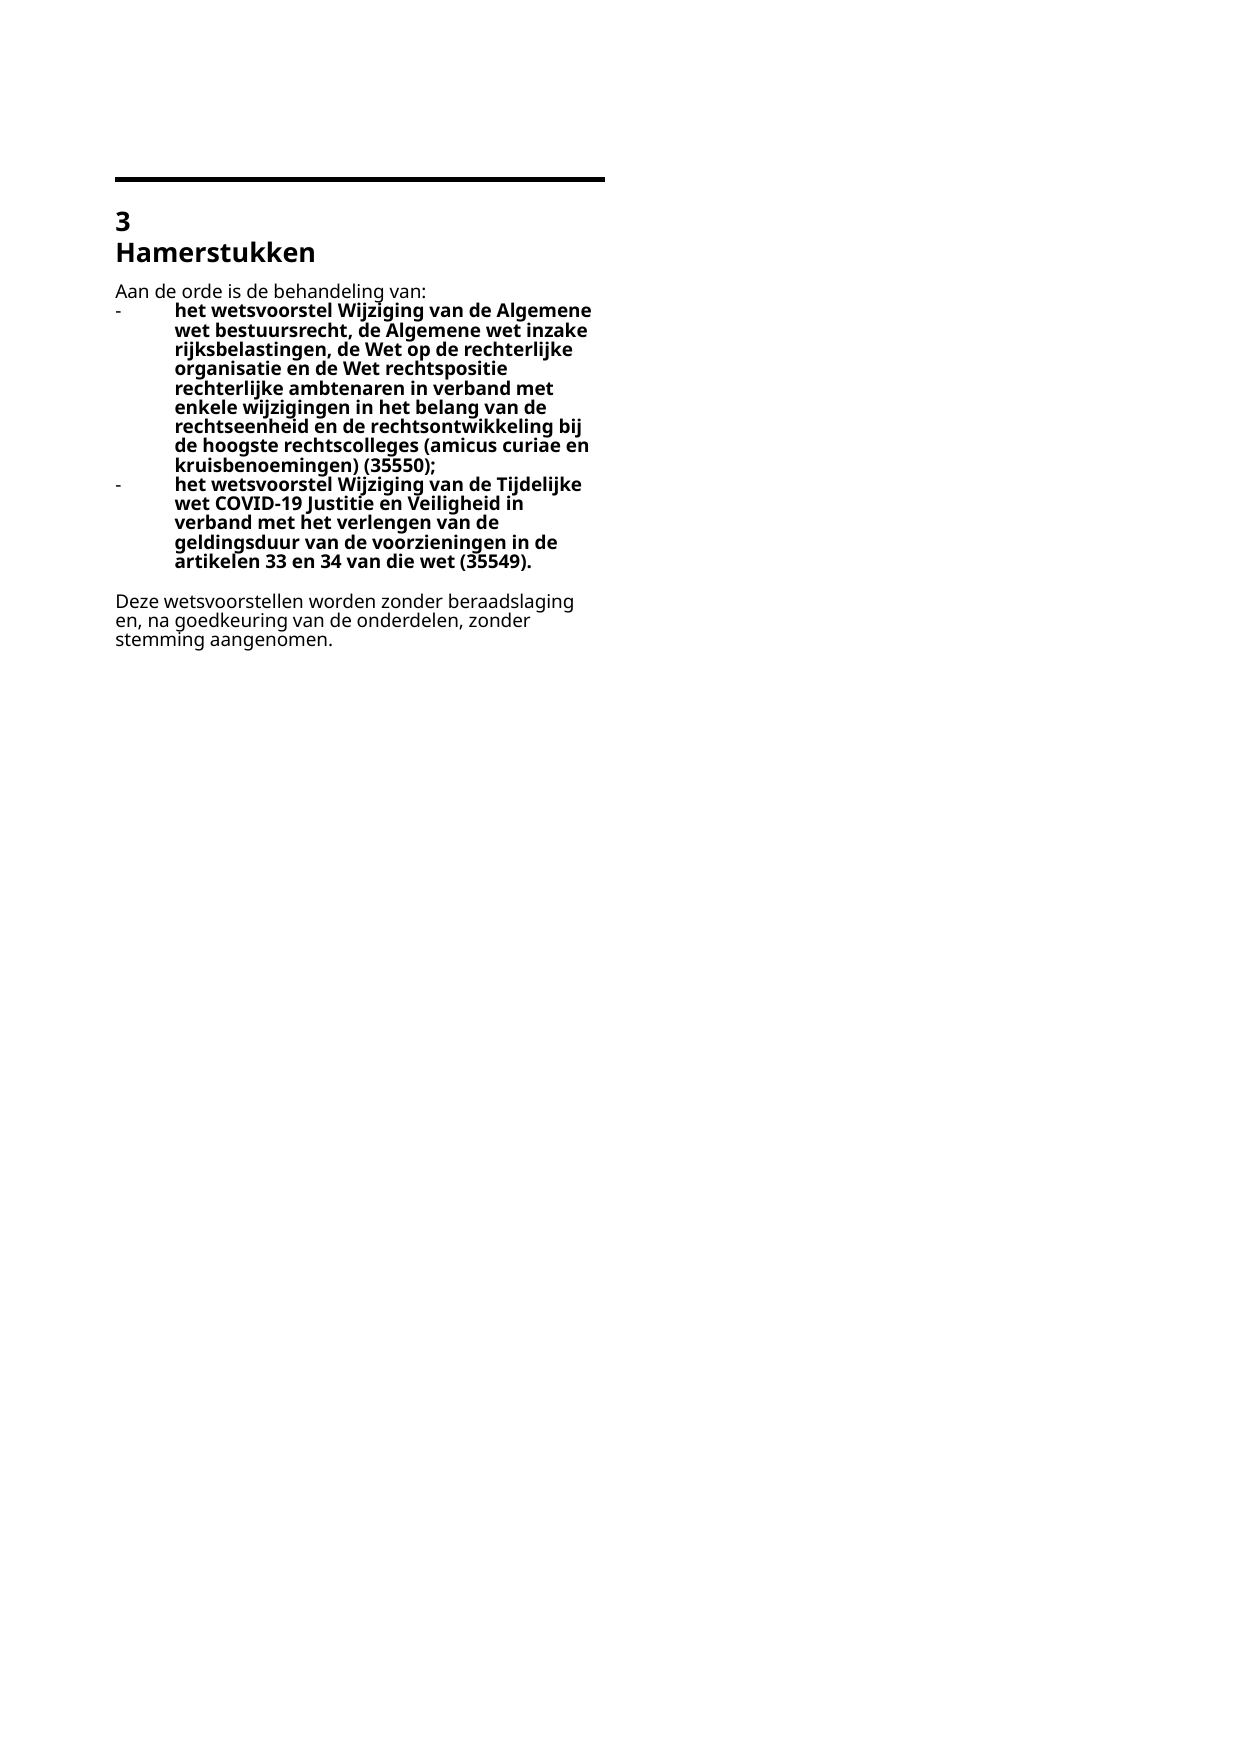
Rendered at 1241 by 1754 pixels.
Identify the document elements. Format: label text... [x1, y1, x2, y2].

text 3 [115, 203, 605, 239]
list het wetsvoorstel Wijziging van de Tijdelijke wet COVID-19 Justitie en Veiligheid in verband met het verlengen van de geldingsduur van de voorzieningen in de artikelen 33 en 34 van die wet (35549). [115, 476, 605, 572]
text Aan de orde is de behandeling van: [115, 283, 605, 302]
list het wetsvoorstel Wijziging van de Algemene wet bestuursrecht, de Algemene wet inzake rijksbelastingen, de Wet op de rechterlijke organisatie en de Wet rechtspositie rechterlijke ambtenaren in verband met enkele wijzigingen in het belang van de rechtseenheid en de rechtsontwikkeling bij de hoogste rechtscolleges (amicus curiae en kruisbenoemingen) (35550); [115, 302, 605, 476]
text Deze wetsvoorstellen worden zonder beraadslaging en, na goedkeuring van de onderdelen, zonder stemming aangenomen. [115, 593, 605, 651]
text Hamerstukken [115, 239, 605, 283]
